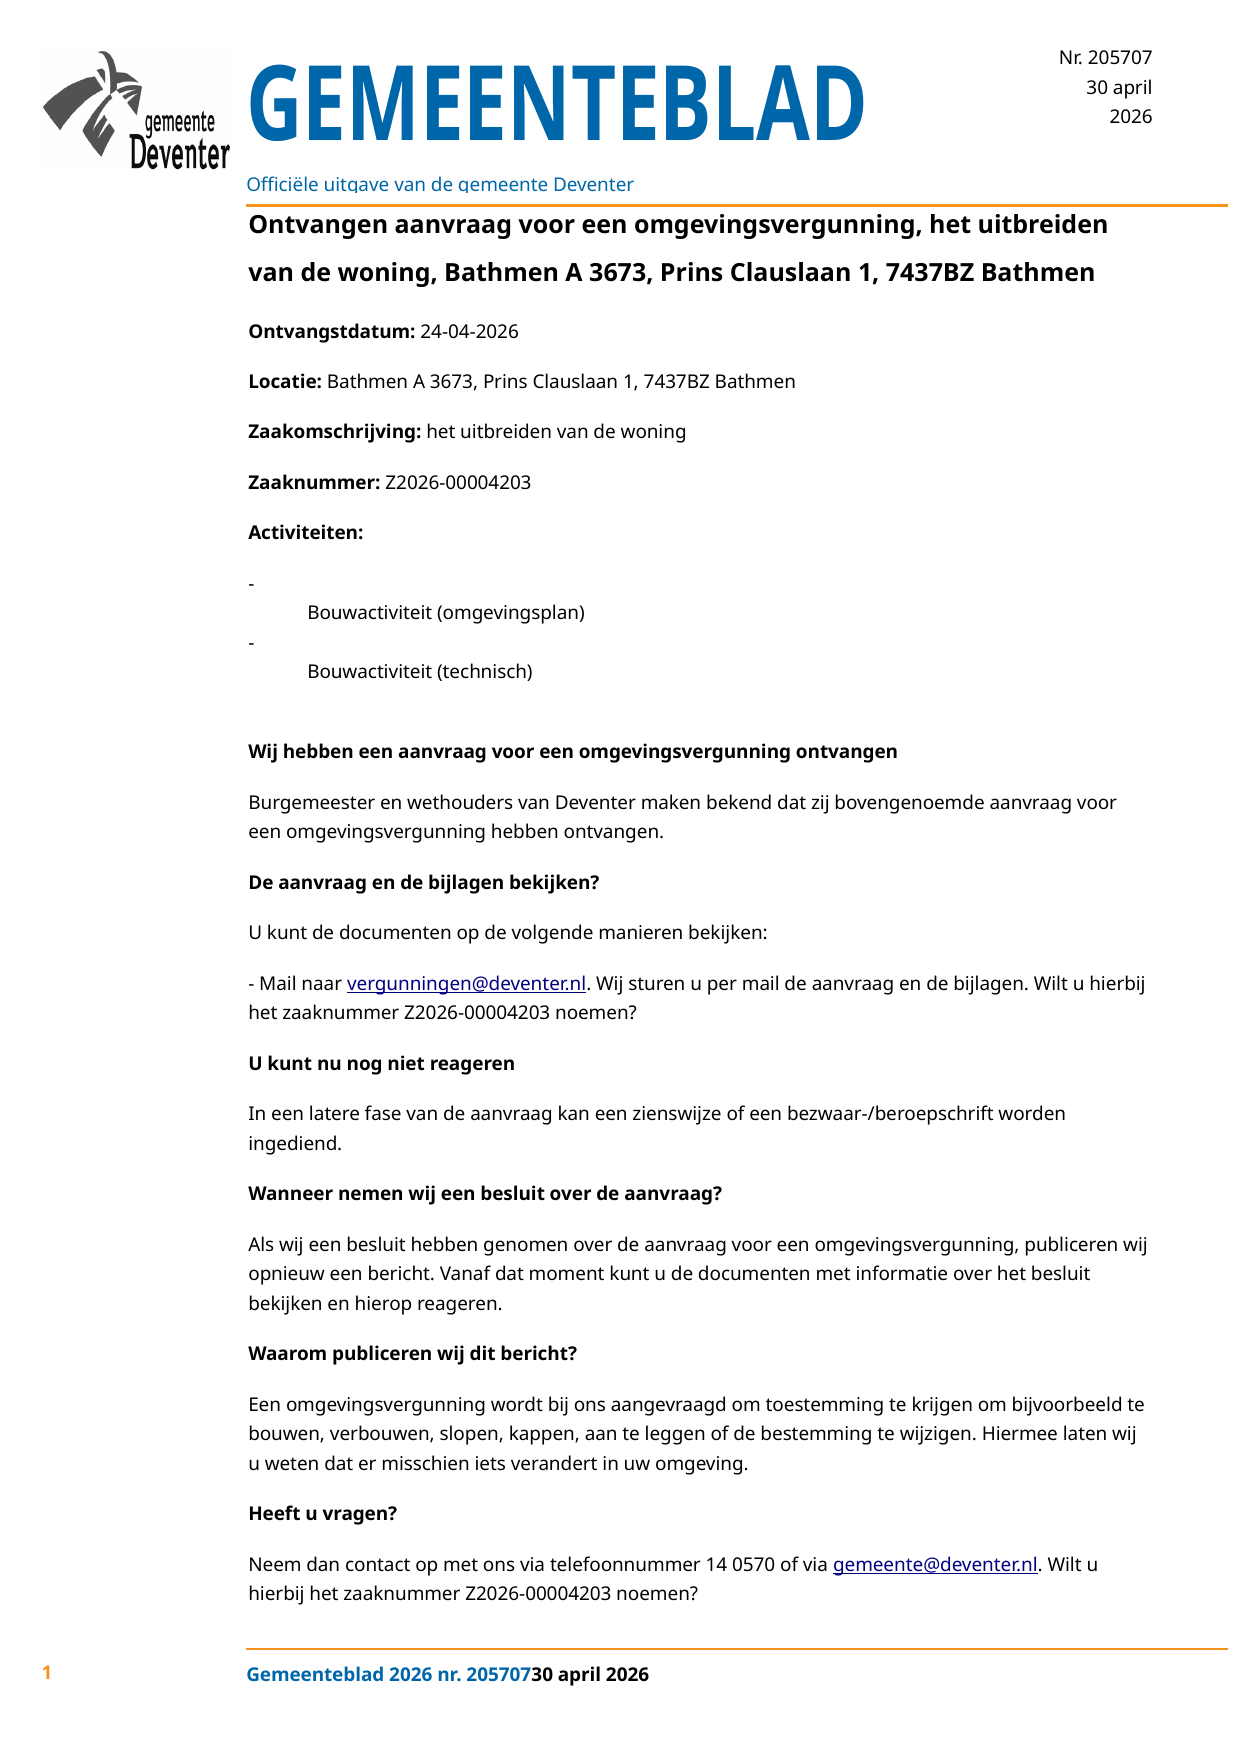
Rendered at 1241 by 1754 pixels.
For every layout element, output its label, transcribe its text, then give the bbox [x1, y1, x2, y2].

text Waarom publiceren wij dit bericht? [248, 1340, 1152, 1366]
list Bouwactiviteit (omgevingsplan) [248, 599, 1152, 625]
text Een omgevingsvergunning wordt bij ons aangevraagd om toestemming te krijgen om bijvoorbeeld te bouwen, verbouwen, slopen, kappen, aan te leggen of de bestemming te wijzigen. Hiermee laten wij u weten dat er misschien iets verandert in uw omgeving. [248, 1391, 1152, 1476]
picture [41, 47, 231, 172]
text Locatie: Bathmen A 3673, Prins Clauslaan 1, 7437BZ Bathmen [248, 368, 1152, 394]
text U kunt de documenten op de volgende manieren bekijken: [248, 919, 1152, 945]
text Wij hebben een aanvraag voor een omgevingsvergunning ontvangen [248, 739, 1152, 764]
text Als wij een besluit hebben genomen over de aanvraag voor een omgevingsvergunning, publiceren wij opnieuw een bericht. Vanaf dat moment kunt u de documenten met informatie over het besluit bekijken en hierop reageren. [248, 1231, 1152, 1316]
list Bouwactiviteit (technisch) [248, 659, 1152, 684]
text Ontvangen aanvraag voor een omgevingsvergunning, het uitbreiden van de woning, Bathmen A 3673, Prins Clauslaan 1, 7437BZ Bathmen [248, 207, 1152, 288]
text Neem dan contact op met ons via telefoonnummer 14 0570 of via gemeente@deventer.nl. Wilt u hierbij het zaaknummer Z2026-00004203 noemen? [248, 1551, 1152, 1606]
text In een latere fase van de aanvraag kan een zienswijze of een bezwaar-/beroepschrift worden ingediend. [248, 1100, 1152, 1156]
text Zaaknummer: Z2026-00004203 [248, 469, 1152, 495]
text - Mail naar vergunningen@deventer.nl. Wij sturen u per mail de aanvraag en de bijlagen. Wilt u hierbij het zaaknummer Z2026-00004203 noemen? [248, 970, 1152, 1025]
text Burgemeester en wethouders van Deventer maken bekend dat zij bovengenoemde aanvraag voor een omgevingsvergunning hebben ontvangen. [248, 789, 1152, 844]
text Heeft u vragen? [248, 1500, 1152, 1526]
text Activiteiten: [248, 519, 1152, 545]
text Zaakomschrijving: het uitbreiden van de woning [248, 419, 1152, 444]
text Wanneer nemen wij een besluit over de aanvraag? [248, 1180, 1152, 1206]
text Ontvangstdatum: 24-04-2026 [248, 318, 1152, 344]
text De aanvraag en de bijlagen bekijken? [248, 869, 1152, 895]
text U kunt nu nog niet reageren [248, 1050, 1152, 1076]
